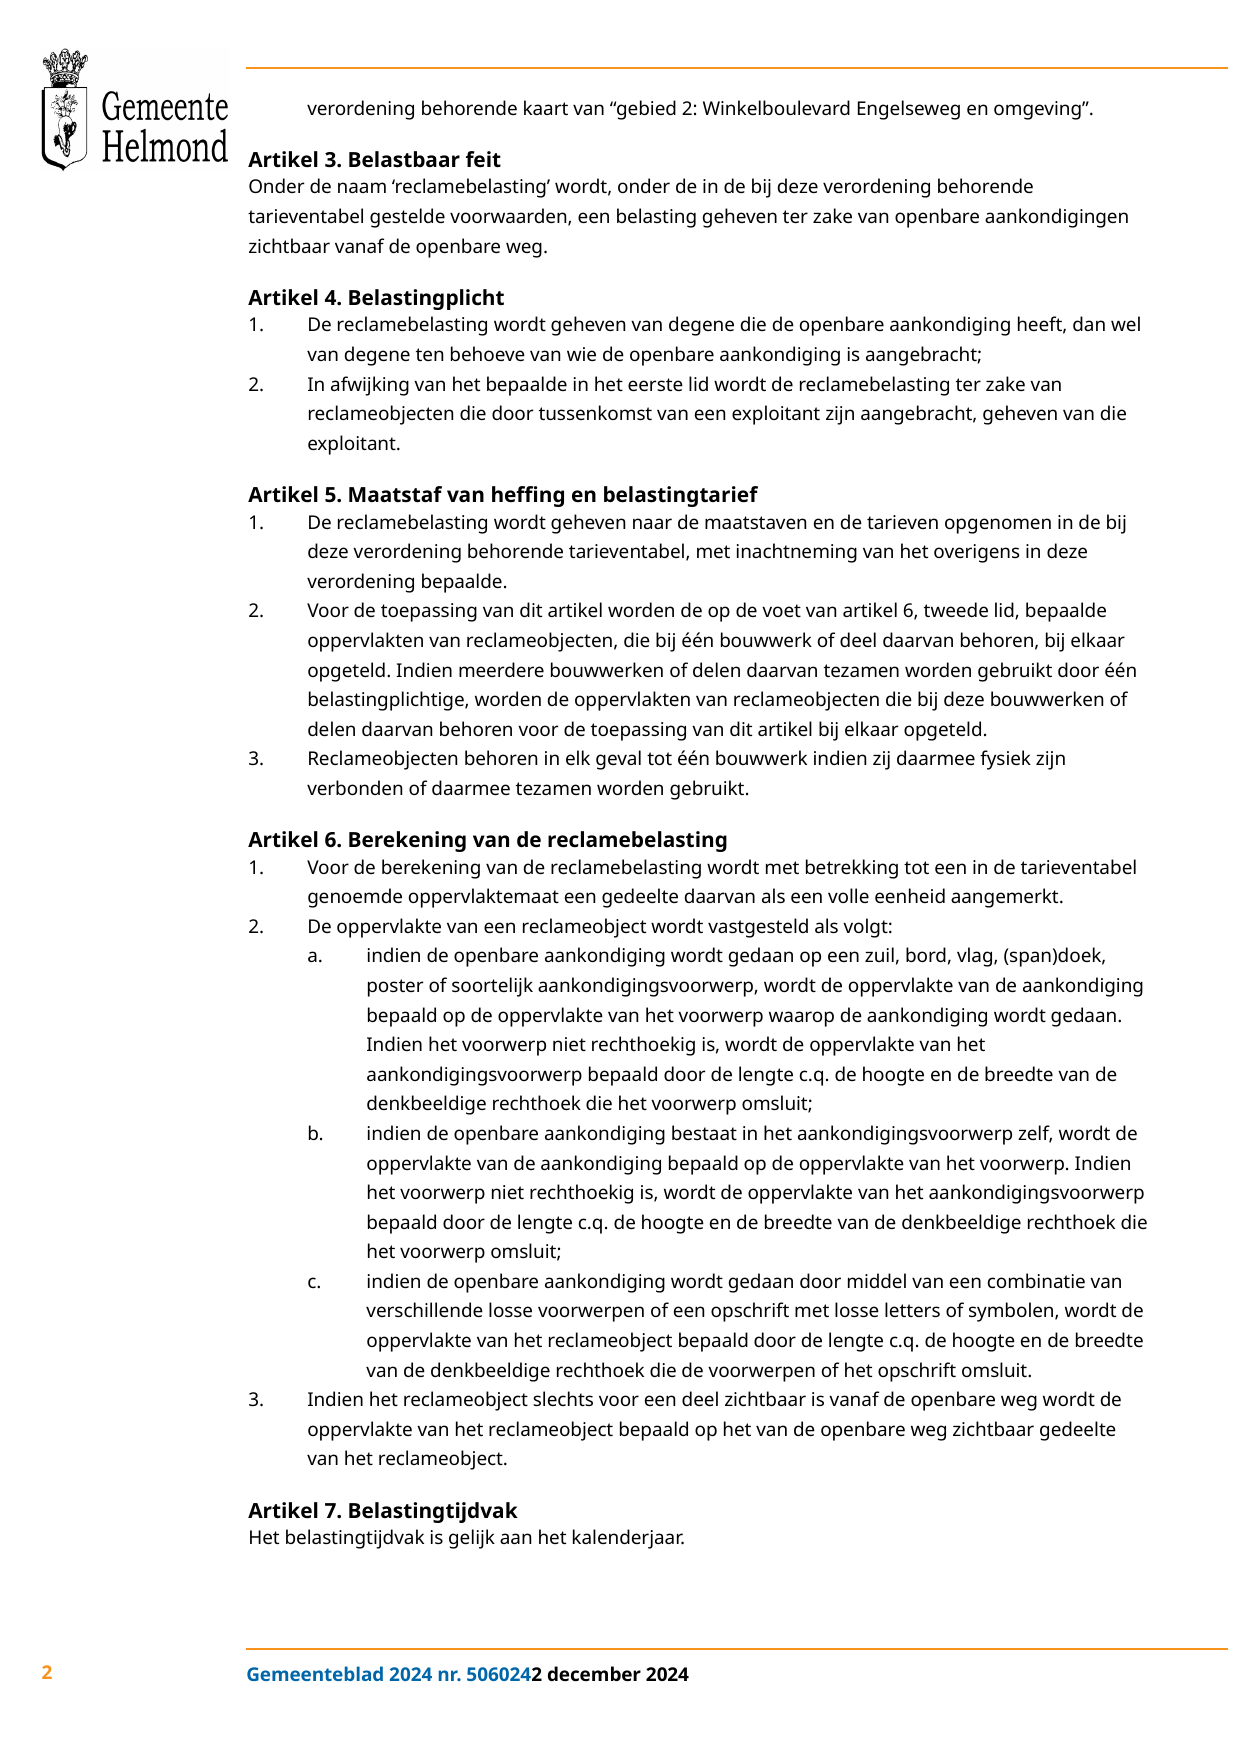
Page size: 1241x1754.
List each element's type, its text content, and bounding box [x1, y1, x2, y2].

text Het belastingtijdvak is gelijk aan het kalenderjaar. [248, 1524, 1152, 1550]
list Reclameobjecten behoren in elk geval tot één bouwwerk indien zij daarmee fysiek zijn verbonden of daarmee tezamen worden gebruikt. [248, 746, 1152, 801]
list Indien het reclameobject slechts voor een deel zichtbaar is vanaf de openbare weg wordt de oppervlakte van het reclameobject bepaald op het van de openbare weg zichtbaar gedeelte van het reclameobject. [248, 1386, 1152, 1471]
text Artikel 5. Maatstaf van heffing en belastingtarief [248, 480, 1152, 509]
list indien de openbare aankondiging bestaat in het aankondigingsvoorwerp zelf, wordt de oppervlakte van de aankondiging bepaald op de oppervlakte van het voorwerp. Indien het voorwerp niet rechthoekig is, wordt de oppervlakte van het aankondigingsvoorwerp bepaald door de lengte c.q. de hoogte en de breedte van de denkbeeldige rechthoek die het voorwerp omsluit; [307, 1120, 1152, 1264]
text Onder de naam ‘reclamebelasting’ wordt, onder de in de bij deze verordening behorende tarieventabel gestelde voorwaarden, een belasting geheven ter zake van openbare aankondigingen zichtbaar vanaf de openbare weg. [248, 174, 1152, 258]
list verordening behorende kaart van “gebied 2: Winkelboulevard Engelseweg en omgeving”. [248, 95, 1152, 121]
text Artikel 4. Belastingplicht [248, 283, 1152, 312]
picture [41, 47, 231, 172]
list De oppervlakte van een reclameobject wordt vastgesteld als volgt: [248, 913, 1152, 939]
text Artikel 6. Berekening van de reclamebelasting [248, 826, 1152, 854]
list indien de openbare aankondiging wordt gedaan door middel van een combinatie van verschillende losse voorwerpen of een opschrift met losse letters of symbolen, wordt de oppervlakte van het reclameobject bepaald door de lengte c.q. de hoogte en de breedte van de denkbeeldige rechthoek die de voorwerpen of het opschrift omsluit. [307, 1268, 1152, 1383]
text Artikel 3. Belastbaar feit [248, 145, 1152, 174]
list indien de openbare aankondiging wordt gedaan op een zuil, bord, vlag, (span)doek, poster of soortelijk aankondigingsvoorwerp, wordt de oppervlakte van de aankondiging bepaald op de oppervlakte van het voorwerp waarop de aankondiging wordt gedaan. Indien het voorwerp niet rechthoekig is, wordt de oppervlakte van het aankondigingsvoorwerp bepaald door de lengte c.q. de hoogte en de breedte van de denkbeeldige rechthoek die het voorwerp omsluit; [307, 943, 1152, 1116]
list De reclamebelasting wordt geheven van degene die de openbare aankondiging heeft, dan wel van degene ten behoeve van wie de openbare aankondiging is aangebracht; [248, 312, 1152, 367]
list Voor de berekening van de reclamebelasting wordt met betrekking tot een in de tarieventabel genoemde oppervlaktemaat een gedeelte daarvan als een volle eenheid aangemerkt. [248, 854, 1152, 909]
list In afwijking van het bepaalde in het eerste lid wordt de reclamebelasting ter zake van reclameobjecten die door tussenkomst van een exploitant zijn aangebracht, geheven van die exploitant. [248, 371, 1152, 456]
list Voor de toepassing van dit artikel worden de op de voet van artikel 6, tweede lid, bepaalde oppervlakten van reclameobjecten, die bij één bouwwerk of deel daarvan behoren, bij elkaar opgeteld. Indien meerdere bouwwerken of delen daarvan tezamen worden gebruikt door één belastingplichtige, worden de oppervlakten van reclameobjecten die bij deze bouwwerken of delen daarvan behoren voor de toepassing van dit artikel bij elkaar opgeteld. [248, 598, 1152, 742]
list De reclamebelasting wordt geheven naar de maatstaven en de tarieven opgenomen in de bij deze verordening behorende tarieventabel, met inachtneming van het overigens in deze verordening bepaalde. [248, 509, 1152, 594]
text Artikel 7. Belastingtijdvak [248, 1496, 1152, 1524]
